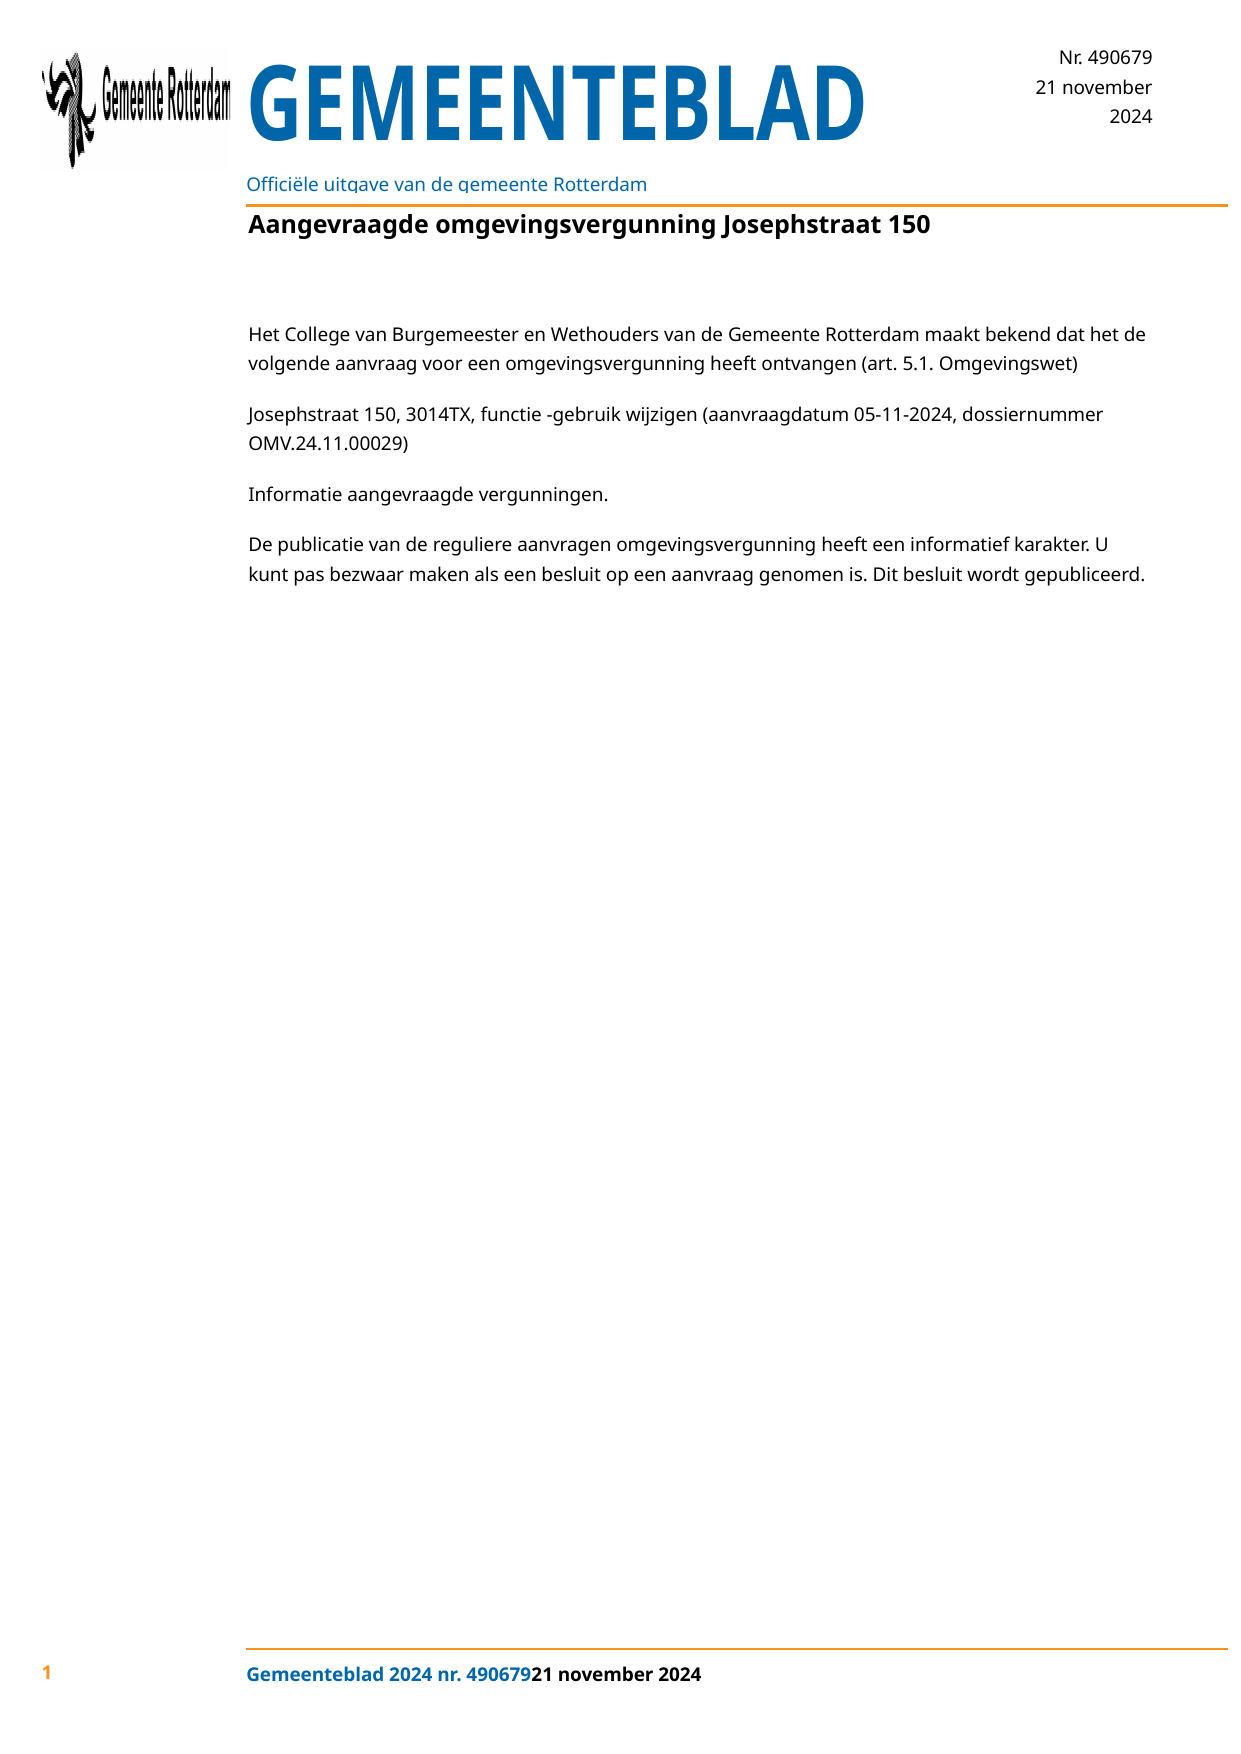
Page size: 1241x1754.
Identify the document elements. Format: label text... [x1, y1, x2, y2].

text De publicatie van de reguliere aanvragen omgevingsvergunning heeft een informatief karakter. U kunt pas bezwaar maken als een besluit op een aanvraag genomen is. Dit besluit wordt gepubliceerd. [248, 531, 1152, 586]
text Aangevraagde omgevingsvergunning Josephstraat 150 [248, 207, 1152, 241]
text Josephstraat 150, 3014TX, functie -gebruik wijzigen (aanvraagdatum 05-11-2024, dossiernummer OMV.24.11.00029) [248, 401, 1152, 456]
picture [41, 47, 231, 172]
text Informatie aangevraagde vergunningen. [248, 481, 1152, 506]
text Het College van Burgemeester en Wethouders van de Gemeente Rotterdam maakt bekend dat het de volgende aanvraag voor een omgevingsvergunning heeft ontvangen (art. 5.1. Omgevingswet) [248, 321, 1152, 376]
